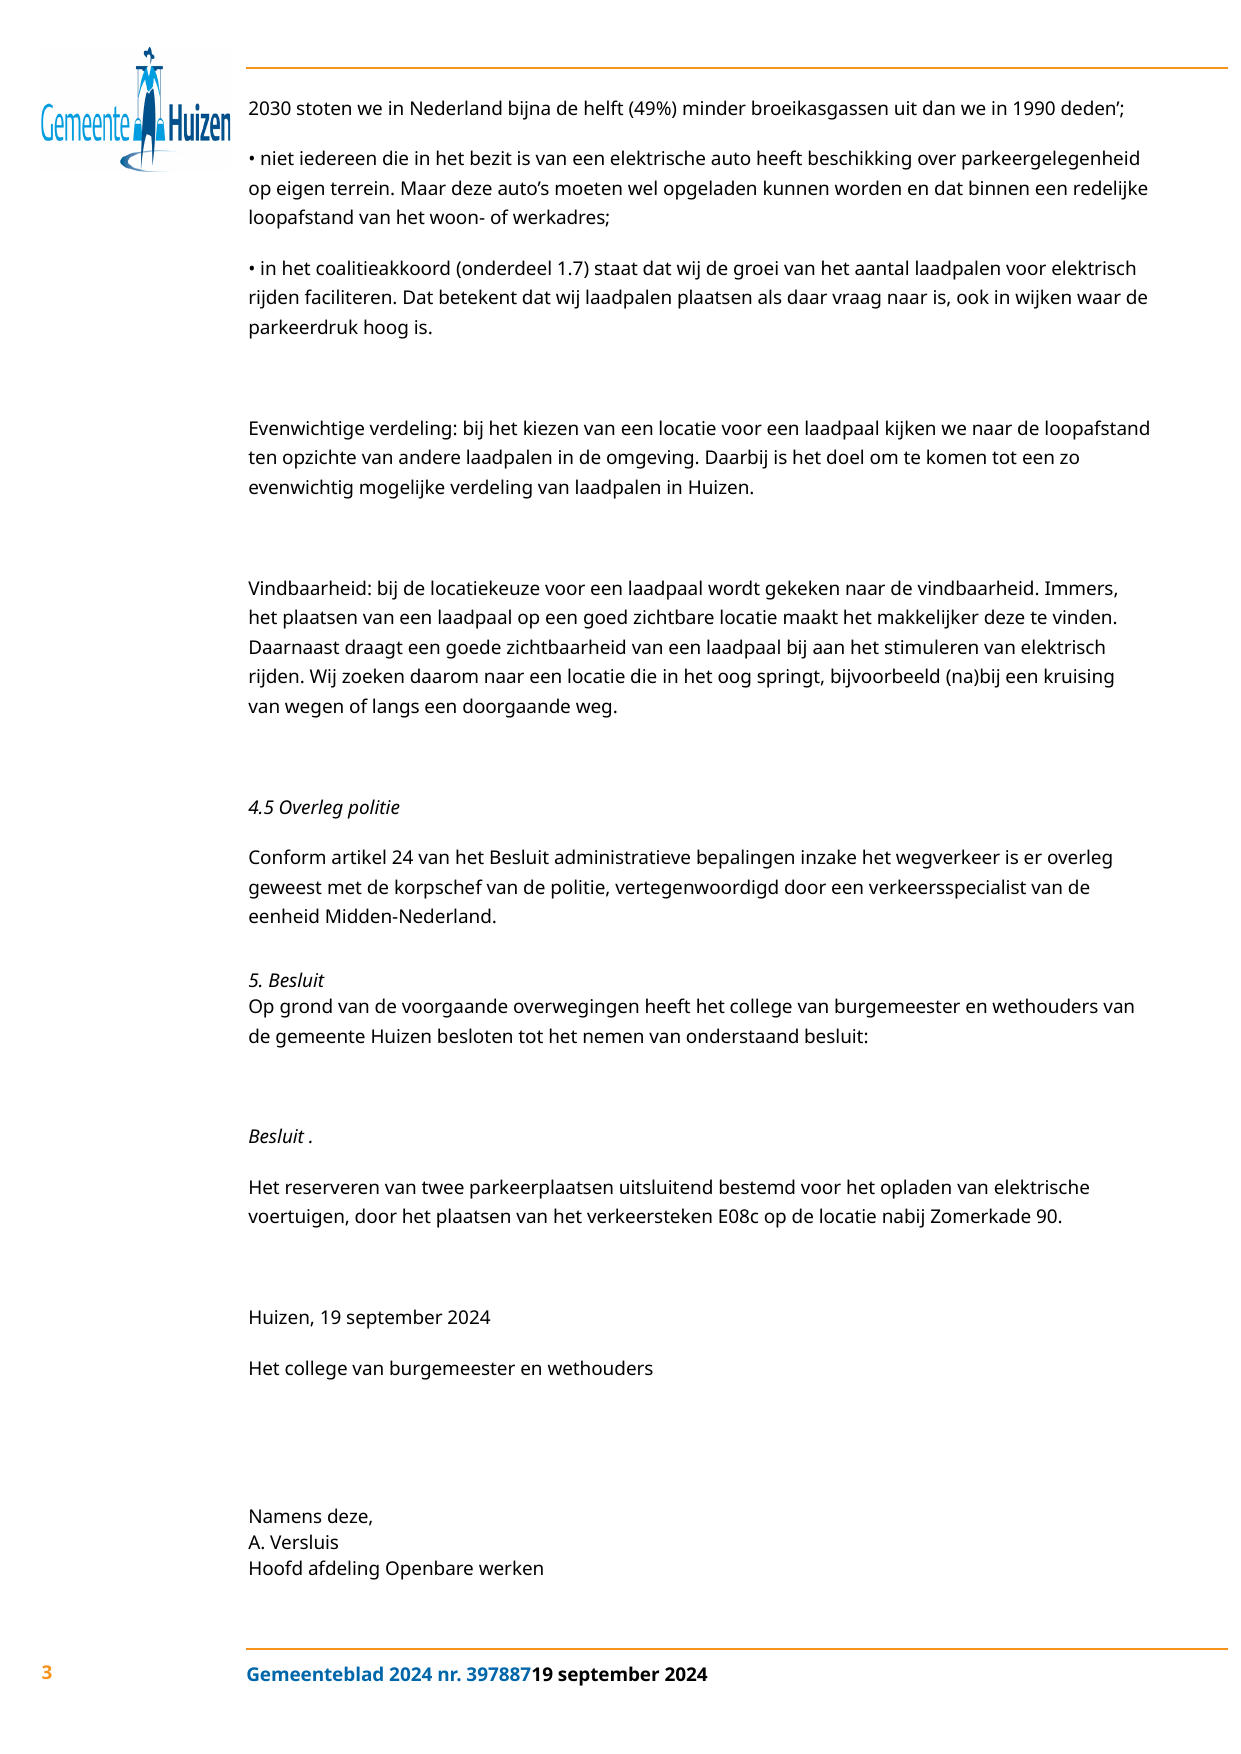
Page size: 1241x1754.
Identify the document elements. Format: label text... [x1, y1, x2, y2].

text Hoofd afdeling Openbare werken [248, 1555, 1152, 1581]
text Huizen, 19 september 2024 [248, 1304, 1152, 1330]
text A. Versluis [248, 1529, 1152, 1555]
text Het college van burgemeester en wethouders [248, 1355, 1152, 1381]
text Namens deze, [248, 1503, 1152, 1529]
text • in het coalitieakkoord (onderdeel 1.7) staat dat wij de groei van het aantal laadpalen voor elektrisch rijden faciliteren. Dat betekent dat wij laadpalen plaatsen als daar vraag naar is, ook in wijken waar de parkeerdruk hoog is. [248, 255, 1152, 340]
text Het reserveren van twee parkeerplaatsen uitsluitend bestemd voor het opladen van elektrische voertuigen, door het plaatsen van het verkeersteken E08c op de locatie nabij Zomerkade 90. [248, 1174, 1152, 1229]
text Besluit . [248, 1124, 1152, 1149]
text Evenwichtige verdeling: bij het kiezen van een locatie voor een laadpaal kijken we naar de loopafstand ten opzichte van andere laadpalen in de omgeving. Daarbij is het doel om te komen tot een zo evenwichtig mogelijke verdeling van laadpalen in Huizen. [248, 415, 1152, 500]
text Vindbaarheid: bij de locatiekeuze voor een laadpaal wordt gekeken naar de vindbaarheid. Immers, het plaatsen van een laadpaal op een goed zichtbare locatie maakt het makkelijker deze te vinden. Daarnaast draagt een goede zichtbaarheid van een laadpaal bij aan het stimuleren van elektrisch rijden. Wij zoeken daarom naar een locatie die in het oog springt, bijvoorbeeld (na)bij een kruising van wegen of langs een doorgaande weg. [248, 575, 1152, 719]
picture [41, 47, 231, 172]
text 2030 stoten we in Nederland bijna de helft (49%) minder broeikasgassen uit dan we in 1990 deden’; [248, 95, 1152, 121]
text 4.5 Overleg politie [248, 794, 1152, 820]
text 5. Besluit [248, 967, 1152, 993]
text Op grond van de voorgaande overwegingen heeft het college van burgemeester en wethouders van de gemeente Huizen besloten tot het nemen van onderstaand besluit: [248, 993, 1152, 1048]
text • niet iedereen die in het bezit is van een elektrische auto heeft beschikking over parkeergelegenheid op eigen terrein. Maar deze auto’s moeten wel opgeladen kunnen worden en dat binnen een redelijke loopafstand van het woon- of werkadres; [248, 145, 1152, 230]
text Conform artikel 24 van het Besluit administratieve bepalingen inzake het wegverkeer is er overleg geweest met de korpschef van de politie, vertegenwoordigd door een verkeersspecialist van de eenheid Midden-Nederland. [248, 844, 1152, 929]
